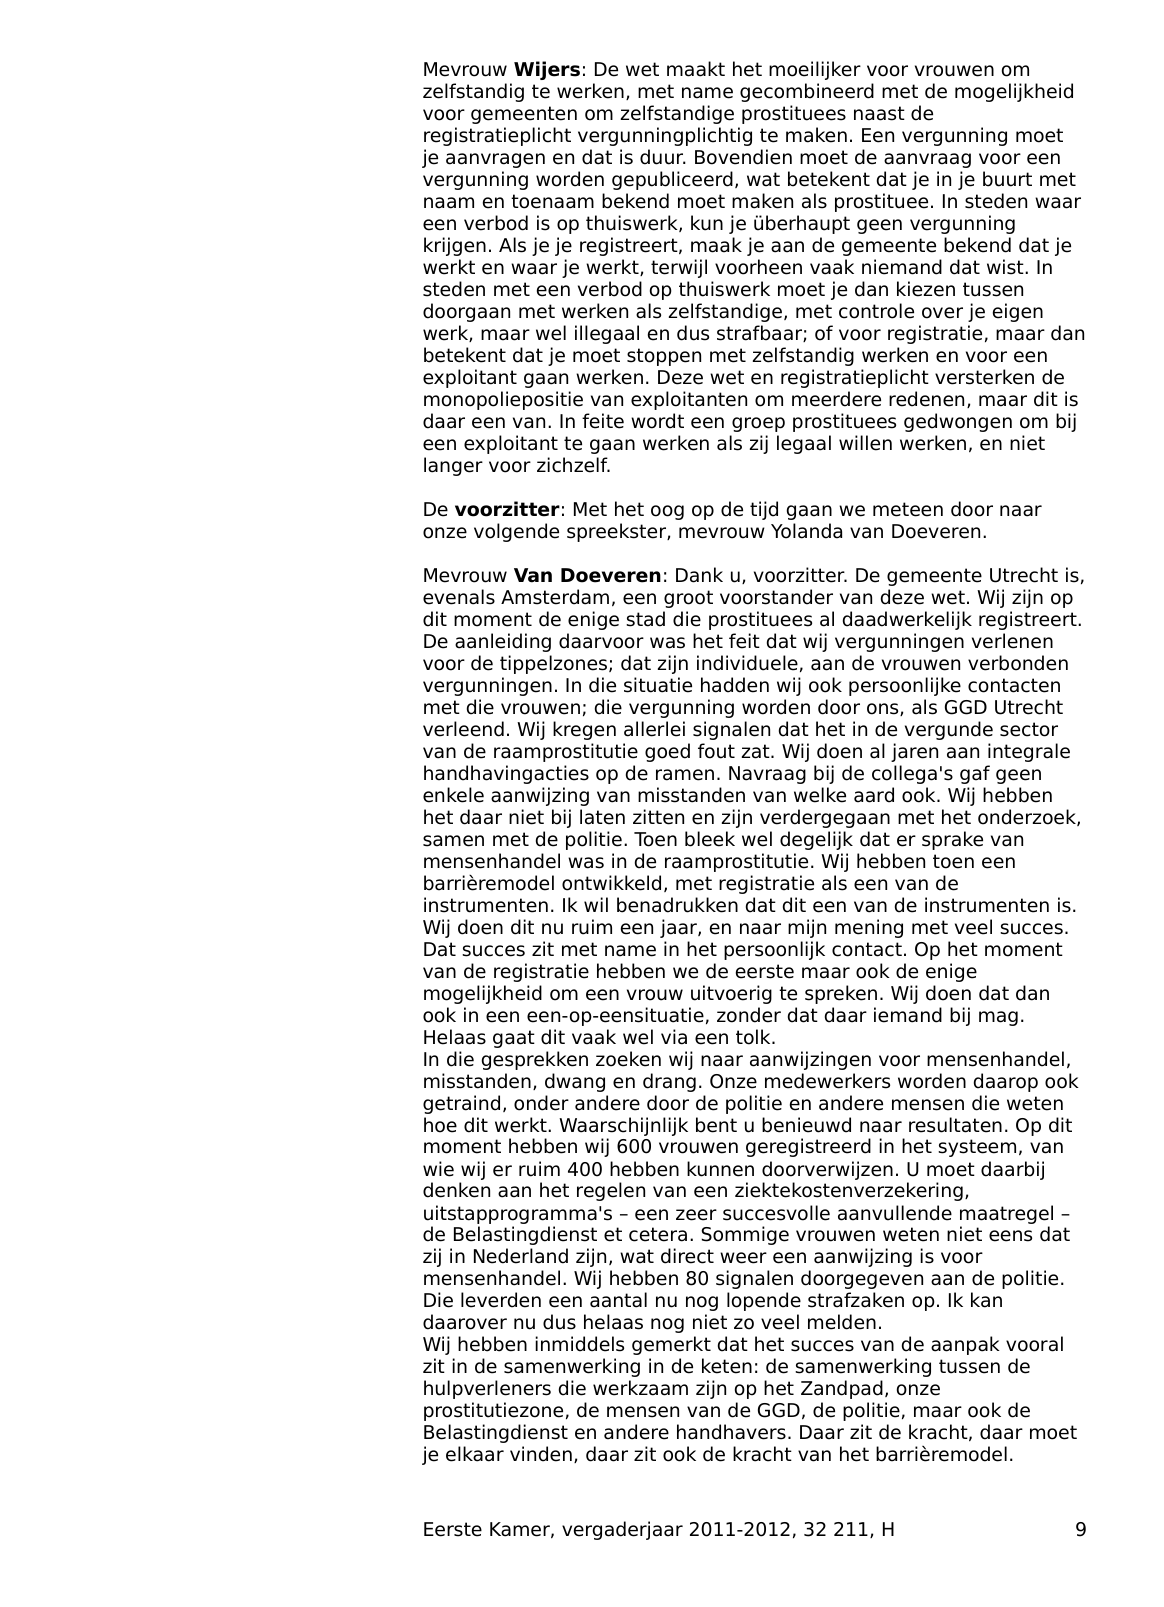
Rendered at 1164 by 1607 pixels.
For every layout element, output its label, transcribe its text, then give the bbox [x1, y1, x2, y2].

text Mevrouw Wijers: De wet maakt het moeilijker voor vrouwen om zelfstandig te werken, met name gecombineerd met de mogelijkheid voor gemeenten om zelfstandige prostituees naast de registratieplicht vergunningplichtig te maken. Een vergunning moet je aanvragen en dat is duur. Bovendien moet de aanvraag voor een vergunning worden gepubliceerd, wat betekent dat je in je buurt met naam en toenaam bekend moet maken als prostituee. In steden waar een verbod is op thuiswerk, kun je überhaupt geen vergunning krijgen. Als je je registreert, maak je aan de gemeente bekend dat je werkt en waar je werkt, terwijl voorheen vaak niemand dat wist. In steden met een verbod op thuiswerk moet je dan kiezen tussen doorgaan met werken als zelfstandige, met controle over je eigen werk, maar wel illegaal en dus strafbaar; of voor registratie, maar dan betekent dat je moet stoppen met zelfstandig werken en voor een exploitant gaan werken. Deze wet en registratieplicht versterken de monopoliepositie van exploitanten om meerdere redenen, maar dit is daar een van. In feite wordt een groep prostituees gedwongen om bij een exploitant te gaan werken als zij legaal willen werken, en niet langer voor zichzelf. [422, 59, 1087, 477]
text Wij hebben inmiddels gemerkt dat het succes van de aanpak vooral zit in de samenwerking in de keten: de samenwerking tussen de hulpverleners die werkzaam zijn op het Zandpad, onze prostitutiezone, de mensen van de GGD, de politie, maar ook de Belastingdienst en andere handhavers. Daar zit de kracht, daar moet je elkaar vinden, daar zit ook de kracht van het barrièremodel. [422, 1334, 1087, 1466]
text Mevrouw Van Doeveren: Dank u, voorzitter. De gemeente Utrecht is, evenals Amsterdam, een groot voorstander van deze wet. Wij zijn op dit moment de enige stad die prostituees al daadwerkelijk registreert. De aanleiding daarvoor was het feit dat wij vergunningen verlenen voor de tippelzones; dat zijn individuele, aan de vrouwen verbonden vergunningen. In die situatie hadden wij ook persoonlijke contacten met die vrouwen; die vergunning worden door ons, als GGD Utrecht verleend. Wij kregen allerlei signalen dat het in de vergunde sector van de raamprostitutie goed fout zat. Wij doen al jaren aan integrale handhavingacties op de ramen. Navraag bij de collega's gaf geen enkele aanwijzing van misstanden van welke aard ook. Wij hebben het daar niet bij laten zitten en zijn verdergegaan met het onderzoek, samen met de politie. Toen bleek wel degelijk dat er sprake van mensenhandel was in de raamprostitutie. Wij hebben toen een barrièremodel ontwikkeld, met registratie als een van de instrumenten. Ik wil benadrukken dat dit een van de instrumenten is. Wij doen dit nu ruim een jaar, en naar mijn mening met veel succes. Dat succes zit met name in het persoonlijk contact. Op het moment van de registratie hebben we de eerste maar ook de enige mogelijkheid om een vrouw uitvoerig te spreken. Wij doen dat dan ook in een een-op-eensituatie, zonder dat daar iemand bij mag. Helaas gaat dit vaak wel via een tolk. [422, 565, 1087, 1048]
text De voorzitter: Met het oog op de tijd gaan we meteen door naar onze volgende spreekster, mevrouw Yolanda van Doeveren. [422, 499, 1087, 543]
text In die gesprekken zoeken wij naar aanwijzingen voor mensenhandel, misstanden, dwang en drang. Onze medewerkers worden daarop ook getraind, onder andere door de politie en andere mensen die weten hoe dit werkt. Waarschijnlijk bent u benieuwd naar resultaten. Op dit moment hebben wij 600 vrouwen geregistreerd in het systeem, van wie wij er ruim 400 hebben kunnen doorverwijzen. U moet daarbij denken aan het regelen van een ziektekostenverzekering, uitstapprogramma's – een zeer succesvolle aanvullende maatregel – de Belastingdienst et cetera. Sommige vrouwen weten niet eens dat zij in Nederland zijn, wat direct weer een aanwijzing is voor mensenhandel. Wij hebben 80 signalen doorgegeven aan de politie. Die leverden een aantal nu nog lopende strafzaken op. Ik kan daarover nu dus helaas nog niet zo veel melden. [422, 1048, 1087, 1334]
